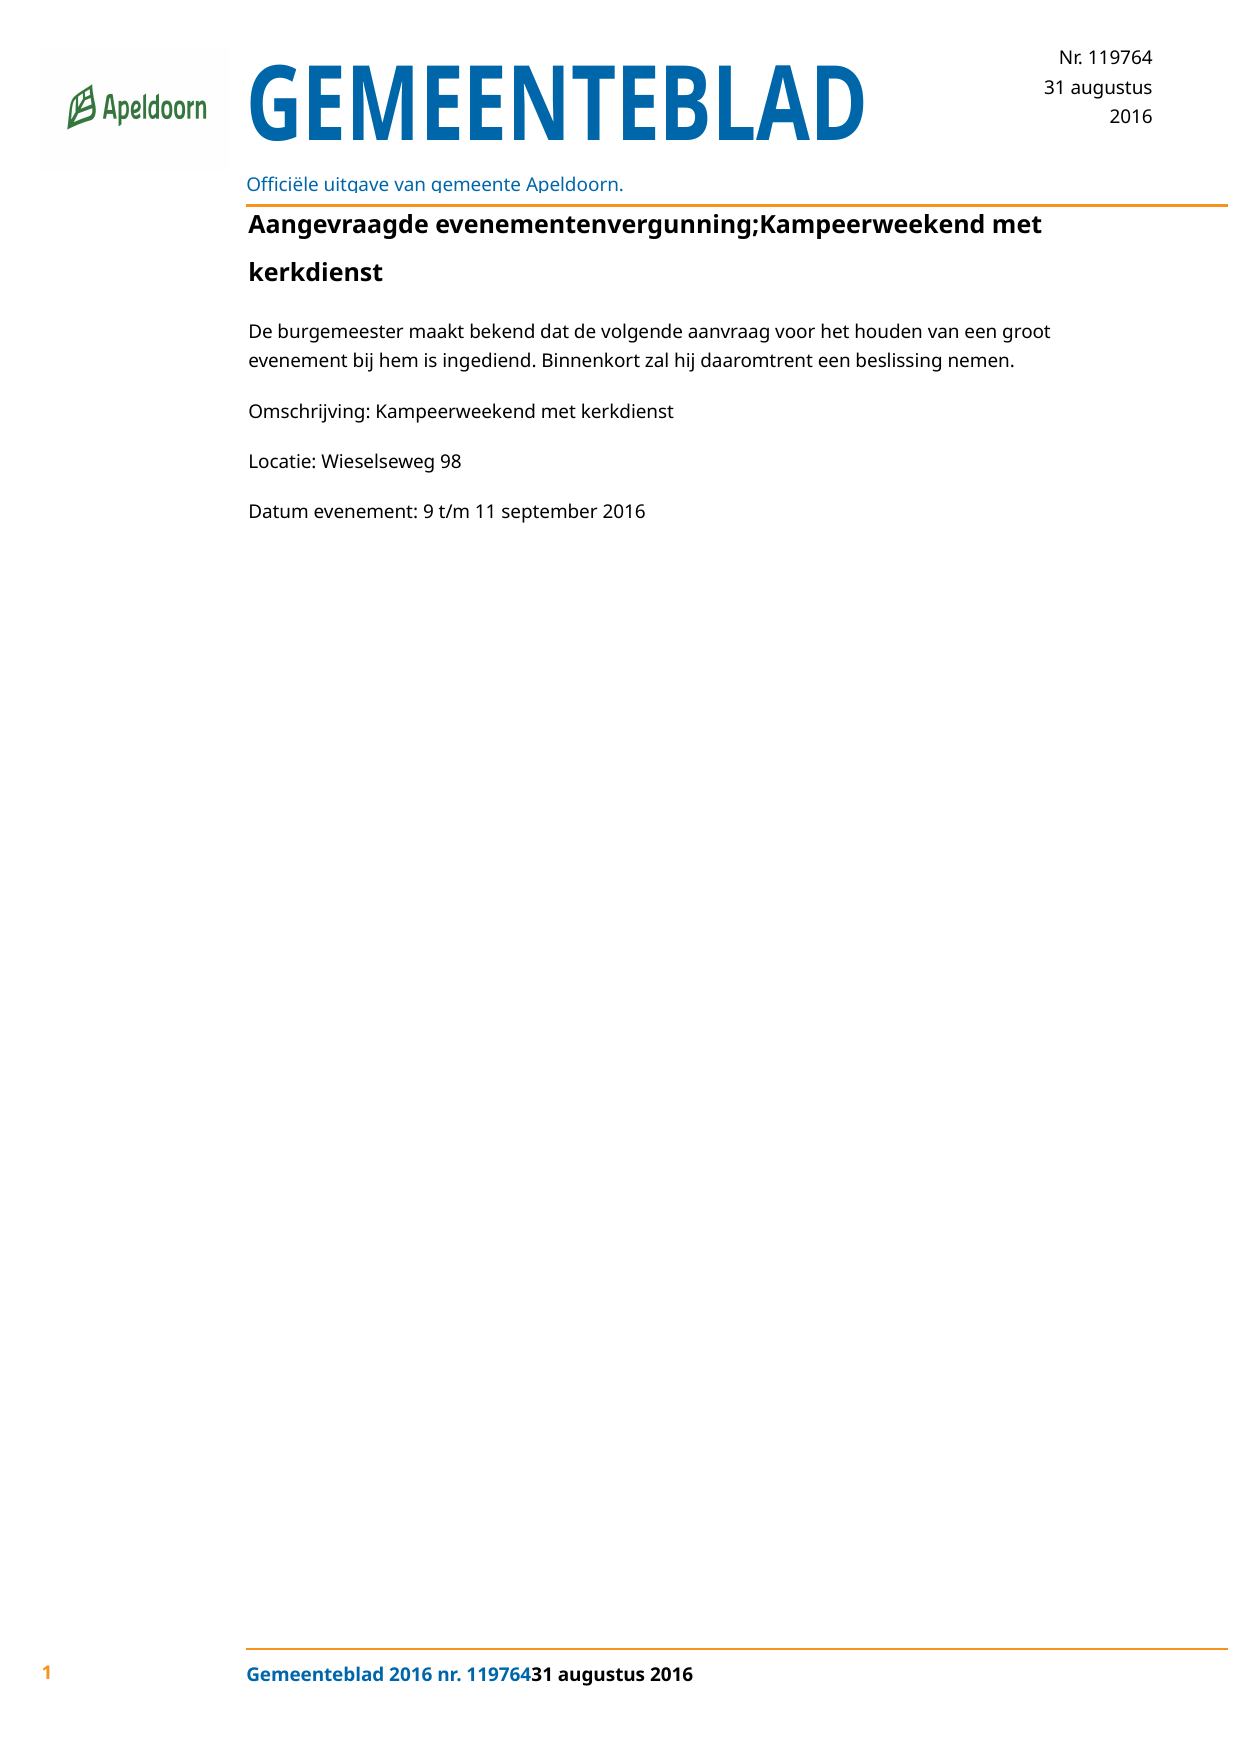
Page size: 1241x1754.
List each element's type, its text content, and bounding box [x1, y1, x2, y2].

picture [41, 47, 231, 172]
text De burgemeester maakt bekend dat de volgende aanvraag voor het houden van een groot evenement bij hem is ingediend. Binnenkort zal hij daaromtrent een beslissing nemen. [248, 318, 1152, 373]
text Datum evenement: 9 t/m 11 september 2016 [248, 499, 1152, 524]
text Aangevraagde evenementenvergunning;Kampeerweekend met kerkdienst [248, 207, 1152, 288]
text Locatie: Wieselseweg 98 [248, 448, 1152, 474]
text Omschrijving: Kampeerweekend met kerkdienst [248, 398, 1152, 424]
